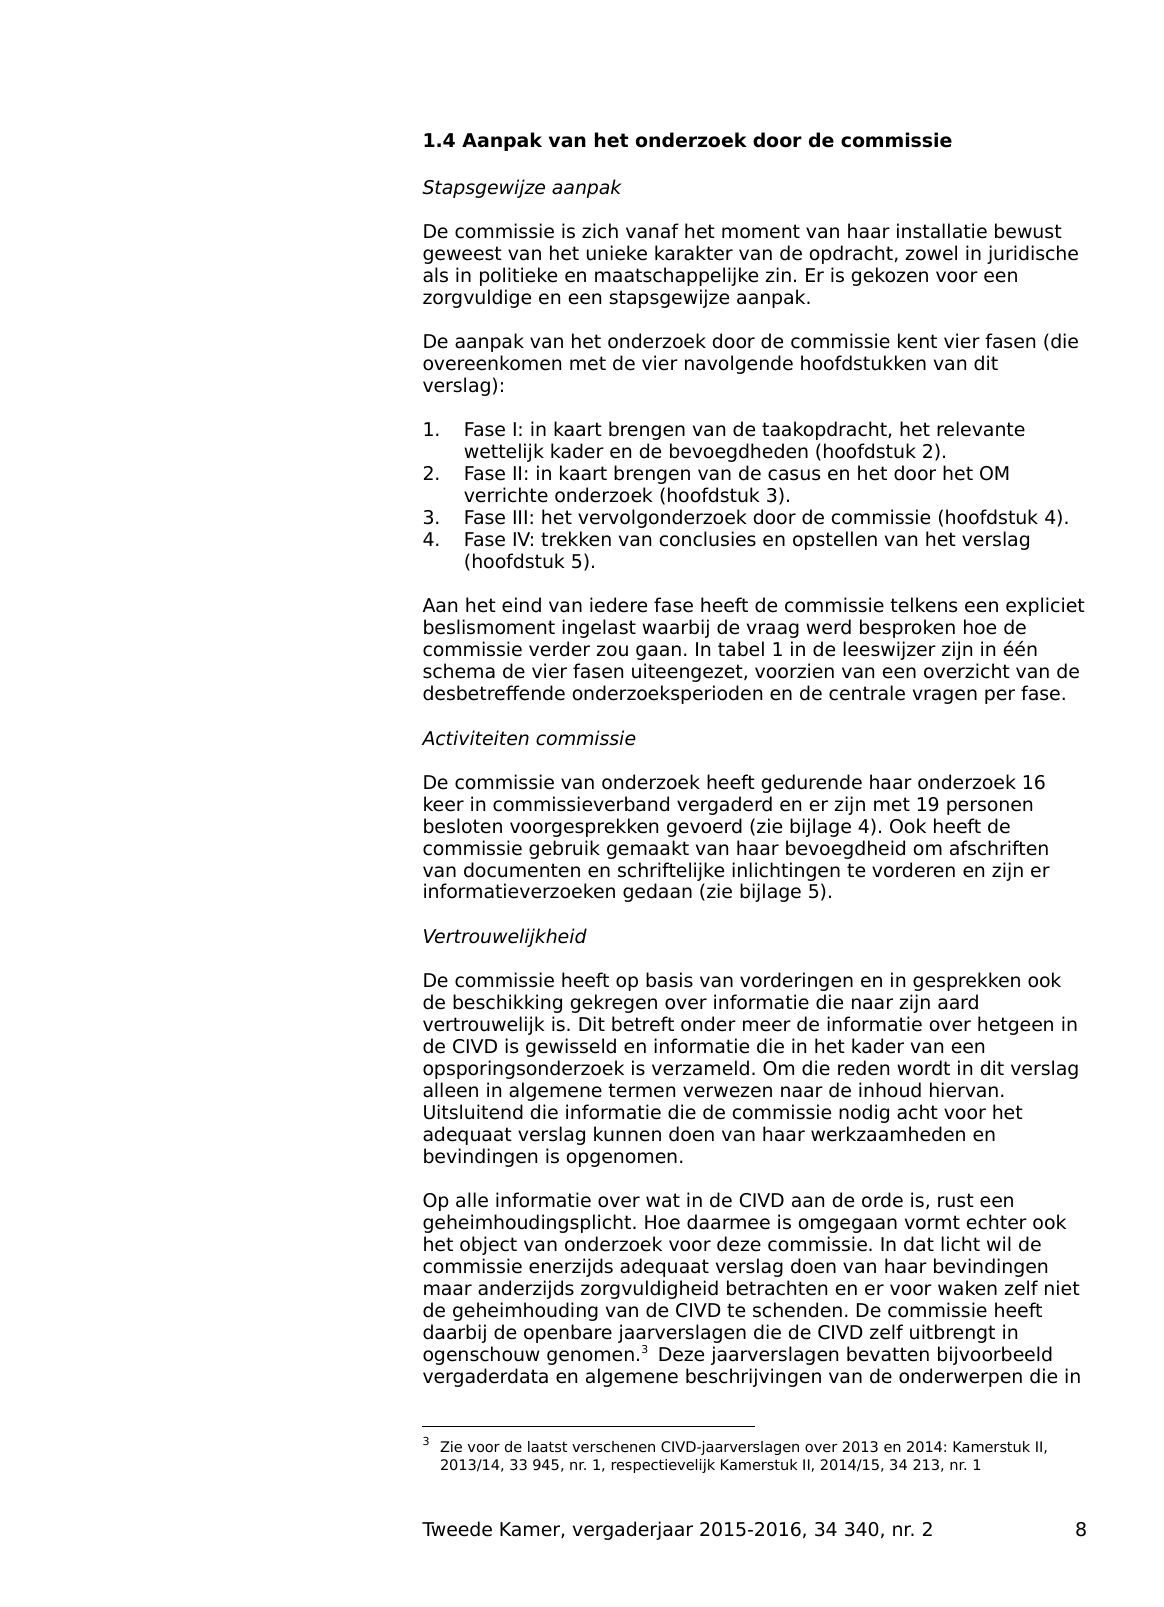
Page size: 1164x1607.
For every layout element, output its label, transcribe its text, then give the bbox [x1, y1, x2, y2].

subtitle Activiteiten commissie [422, 727, 1087, 749]
subtitle Stapsgewijze aanpak [422, 177, 1087, 199]
subtitle 1.4 Aanpak van het onderzoek door de commissie [422, 130, 1087, 152]
text De commissie is zich vanaf het moment van haar installatie bewust geweest van het unieke karakter van de opdracht, zowel in juridische als in politieke en maatschappelijke zin. Er is gekozen voor een zorgvuldige en een stapsgewijze aanpak. [422, 221, 1087, 309]
text Aan het eind van iedere fase heeft de commissie telkens een expliciet beslismoment ingelast waarbij de vraag werd besproken hoe de commissie verder zou gaan. In tabel 1 in de leeswijzer zijn in één schema de vier fasen uiteengezet, voorzien van een overzicht van de desbetreffende onderzoeksperioden en de centrale vragen per fase. [422, 595, 1087, 705]
text 2. Fase II: in kaart brengen van de casus en het door het OM verrichte onderzoek (hoofdstuk 3). [422, 463, 1087, 507]
text De commissie heeft op basis van vorderingen en in gesprekken ook de beschikking gekregen over informatie die naar zijn aard vertrouwelijk is. Dit betreft onder meer de informatie over hetgeen in de CIVD is gewisseld en informatie die in het kader van een opsporingsonderzoek is verzameld. Om die reden wordt in dit verslag alleen in algemene termen verwezen naar de inhoud hiervan. Uitsluitend die informatie die de commissie nodig acht voor het adequaat verslag kunnen doen van haar werkzaamheden en bevindingen is opgenomen. [422, 970, 1087, 1168]
text 4. Fase IV: trekken van conclusies en opstellen van het verslag (hoofdstuk 5). [422, 529, 1087, 573]
text 1. Fase I: in kaart brengen van de taakopdracht, het relevante wettelijk kader en de bevoegdheden (hoofdstuk 2). [422, 419, 1087, 463]
text Op alle informatie over wat in de CIVD aan de orde is, rust een geheimhoudingsplicht. Hoe daarmee is omgegaan vormt echter ook het object van onderzoek voor deze commissie. In dat licht wil de commissie enerzijds adequaat verslag doen van haar bevindingen maar anderzijds zorgvuldigheid betrachten en er voor waken zelf niet de geheimhouding van de CIVD te schenden. De commissie heeft daarbij de openbare jaarverslagen die de CIVD zelf uitbrengt in ogenschouw genomen. Deze jaarverslagen bevatten bijvoorbeeld vergaderdata en algemene beschrijvingen van de onderwerpen die in [422, 1190, 1087, 1388]
text De aanpak van het onderzoek door de commissie kent vier fasen (die overeenkomen met de vier navolgende hoofdstukken van dit verslag): [422, 331, 1087, 397]
text 3. Fase III: het vervolgonderzoek door de commissie (hoofdstuk 4). [422, 507, 1087, 529]
text Zie voor de laatst verschenen CIVD-jaarverslagen over 2013 en 2014: Kamerstuk II, 2013/14, 33 945, nr. 1, respectievelijk Kamerstuk II, 2014/15, 34 213, nr. 1 [422, 1435, 1087, 1474]
text De commissie van onderzoek heeft gedurende haar onderzoek 16 keer in commissieverband vergaderd en er zijn met 19 personen besloten voorgesprekken gevoerd (zie bijlage 4). Ook heeft de commissie gebruik gemaakt van haar bevoegdheid om afschriften van documenten en schriftelijke inlichtingen te vorderen en zijn er informatieverzoeken gedaan (zie bijlage 5). [422, 772, 1087, 903]
subtitle Vertrouwelijkheid [422, 926, 1087, 948]
